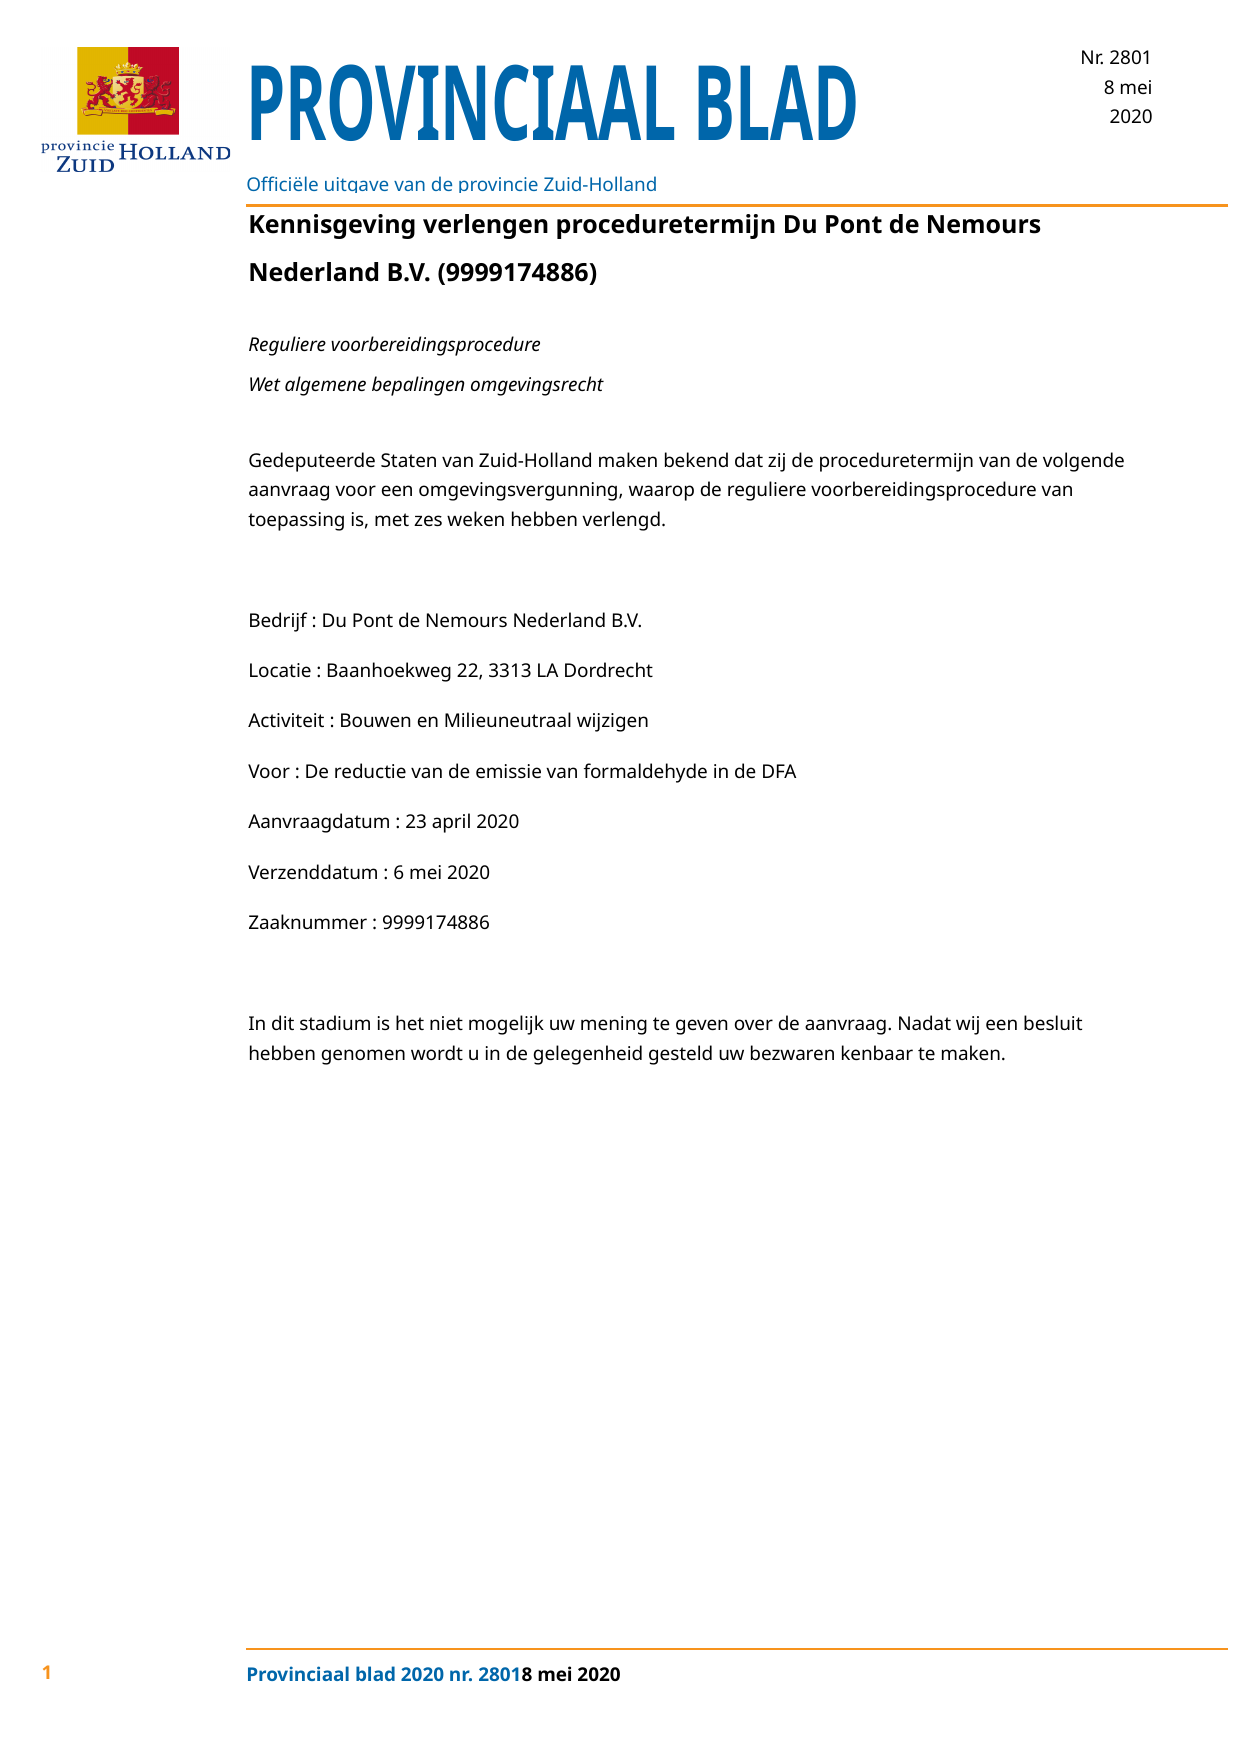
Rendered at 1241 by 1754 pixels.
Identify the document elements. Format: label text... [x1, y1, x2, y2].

text Verzenddatum : 6 mei 2020 [248, 859, 1152, 885]
text Kennisgeving verlengen proceduretermijn Du Pont de Nemours Nederland B.V. (9999174886) [248, 207, 1152, 288]
text Activiteit : Bouwen en Milieuneutraal wijzigen [248, 708, 1152, 733]
text Gedeputeerde Staten van Zuid-Holland maken bekend dat zij de proceduretermijn van de volgende aanvraag voor een omgevingsvergunning, waarop de reguliere voorbereidingsprocedure van toepassing is, met zes weken hebben verlengd. [248, 447, 1152, 532]
text Aanvraagdatum : 23 april 2020 [248, 808, 1152, 834]
text Voor : De reductie van de emissie van formaldehyde in de DFA [248, 758, 1152, 784]
picture [41, 47, 231, 172]
text Locatie : Baanhoekweg 22, 3313 LA Dordrecht [248, 657, 1152, 683]
text Reguliere voorbereidingsprocedure [248, 331, 1152, 357]
text Zaaknummer : 9999174886 [248, 909, 1152, 935]
text Wet algemene bepalingen omgevingsrecht [248, 371, 1152, 396]
text In dit stadium is het niet mogelijk uw mening te geven over de aanvraag. Nadat wij een besluit hebben genomen wordt u in de gelegenheid gesteld uw bezwaren kenbaar te maken. [248, 1010, 1152, 1066]
text Bedrijf : Du Pont de Nemours Nederland B.V. [248, 607, 1152, 633]
